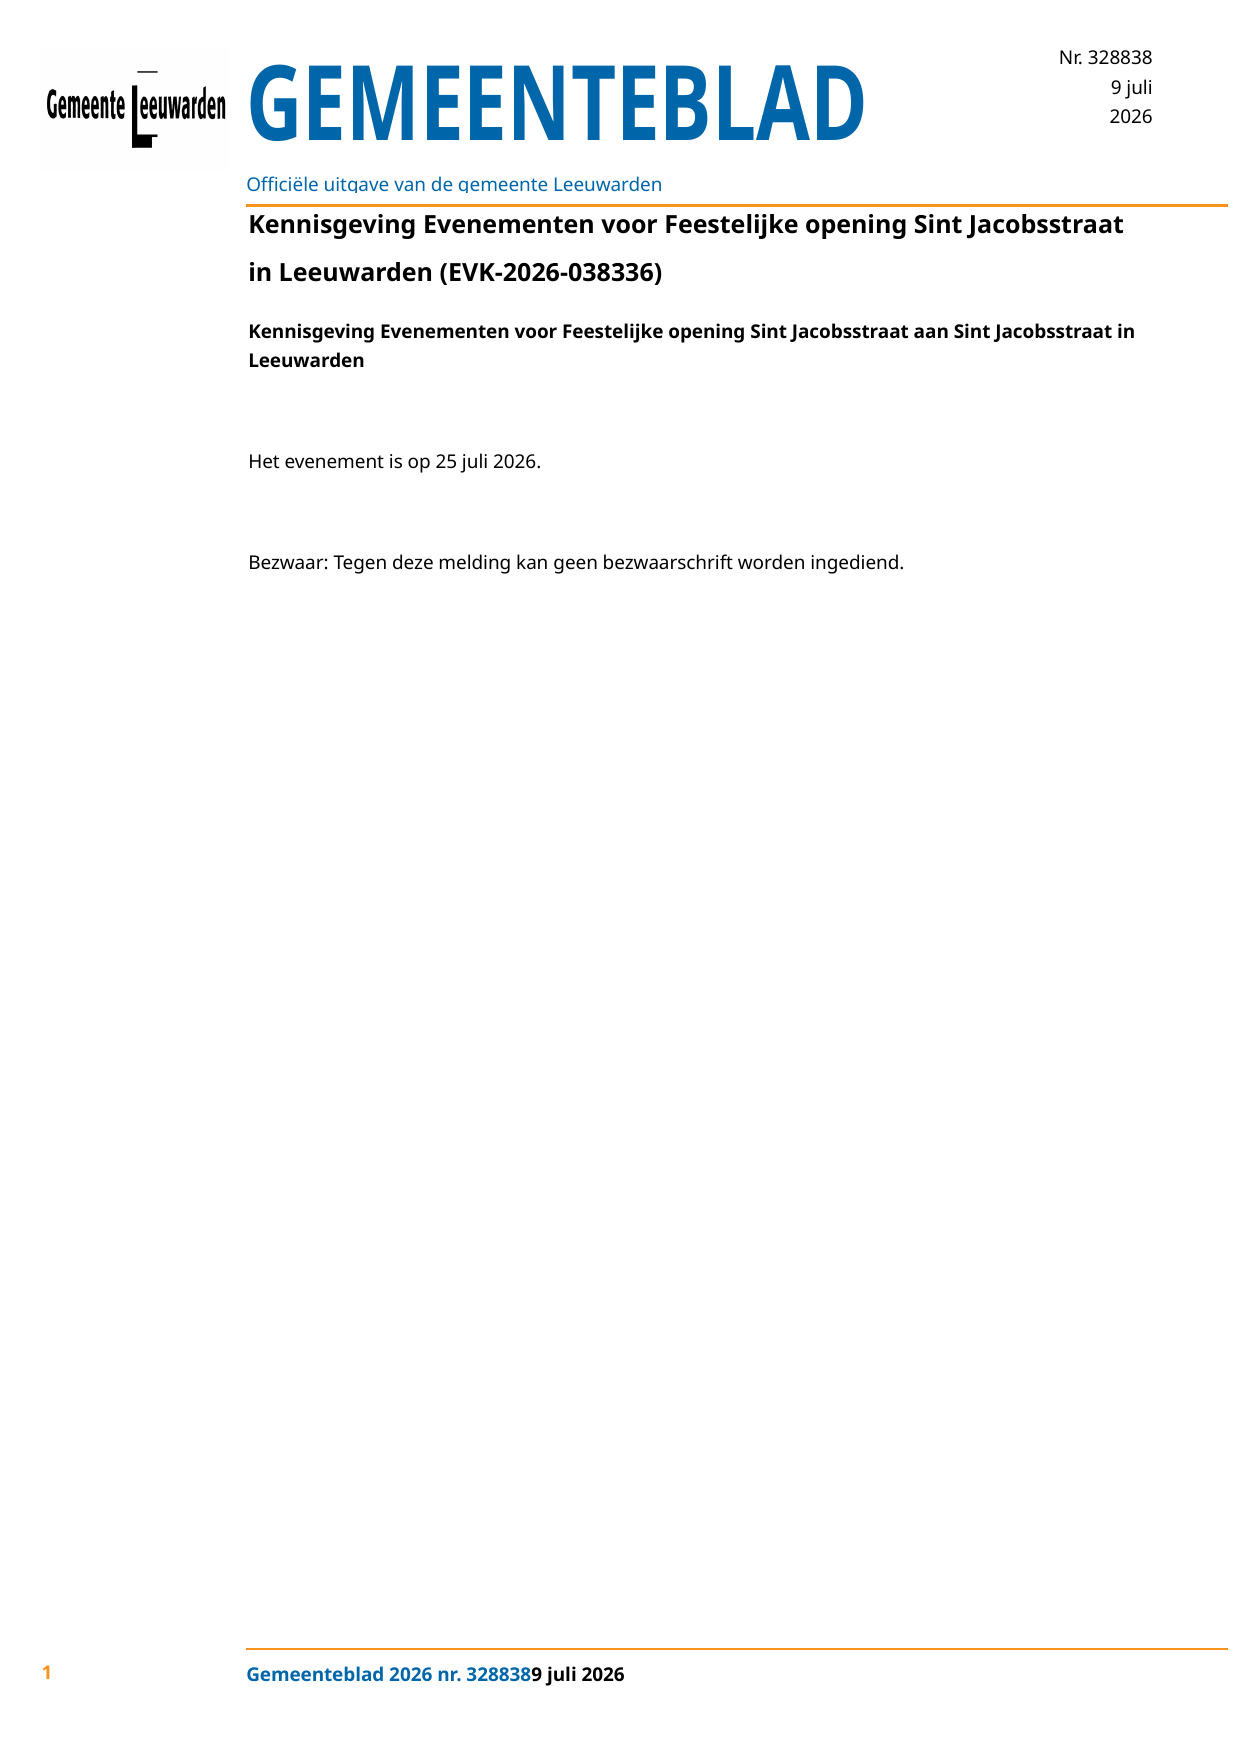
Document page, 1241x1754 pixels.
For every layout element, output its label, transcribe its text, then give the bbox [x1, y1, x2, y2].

text Kennisgeving Evenementen voor Feestelijke opening Sint Jacobsstraat in Leeuwarden (EVK-2026-038336) [248, 207, 1152, 288]
picture [41, 47, 231, 172]
text Het evenement is op 25 juli 2026. [248, 448, 1152, 474]
text Kennisgeving Evenementen voor Feestelijke opening Sint Jacobsstraat aan Sint Jacobsstraat in Leeuwarden [248, 318, 1152, 373]
text Bezwaar: Tegen deze melding kan geen bezwaarschrift worden ingediend. [248, 549, 1152, 575]
